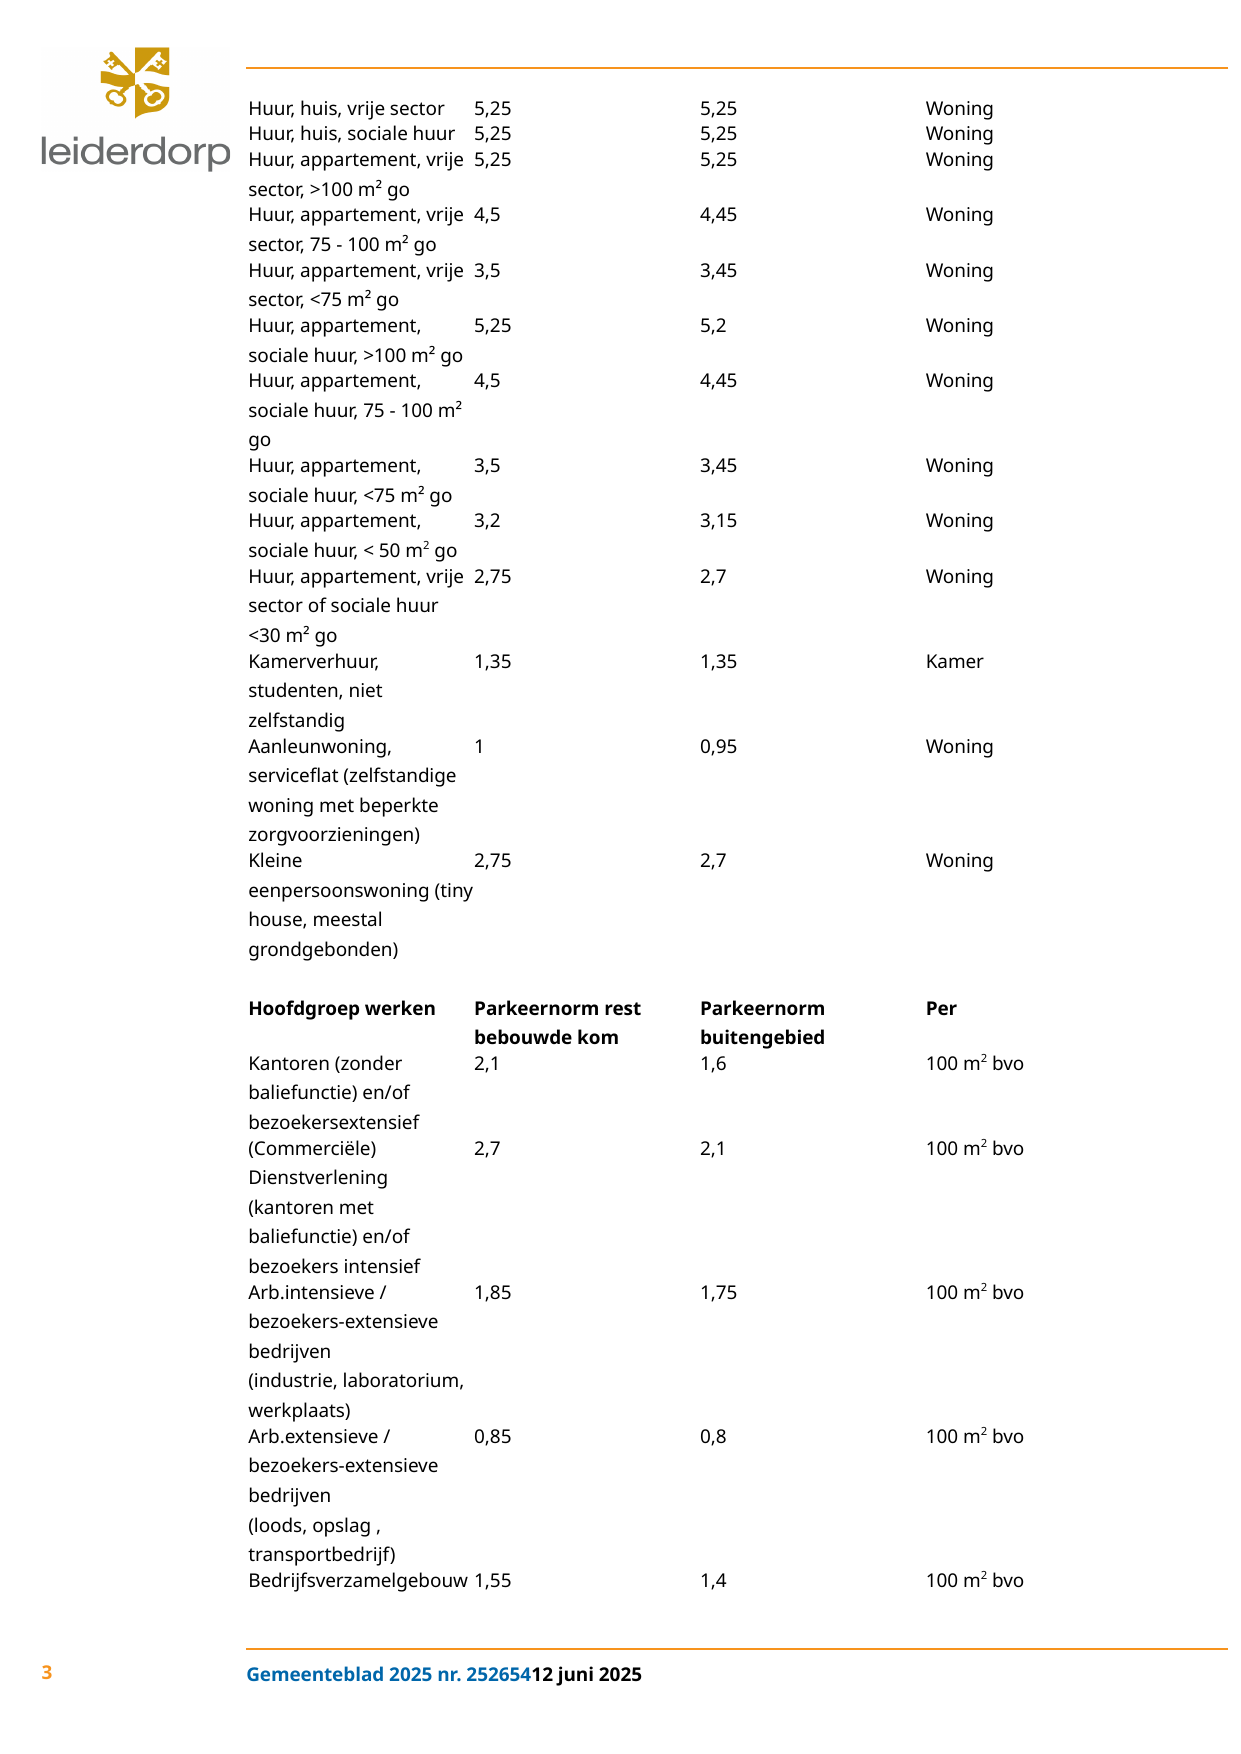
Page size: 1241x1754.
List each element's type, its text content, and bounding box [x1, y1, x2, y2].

table_cell 2,75 [474, 563, 700, 648]
table_cell Huur, huis, vrije sector [248, 95, 474, 121]
table_cell Woning [926, 508, 1152, 563]
table_cell 5,25 [474, 146, 700, 202]
table_cell 100 m2 bvo [926, 1423, 1152, 1567]
table_cell Kamerverhuur, studenten, niet zelfstandig [248, 648, 474, 733]
table_cell Huur, appartement, vrije sector of sociale huur <30 m² go [248, 563, 474, 648]
table_cell 1,55 [474, 1567, 700, 1593]
table_cell 5,2 [700, 312, 926, 367]
table_cell Woning [926, 121, 1152, 146]
table_cell 3,2 [474, 508, 700, 563]
table_cell 100 m2 bvo [926, 1279, 1152, 1423]
table_cell 4,5 [474, 202, 700, 257]
table_cell 2,1 [700, 1135, 926, 1279]
table_cell Woning [926, 146, 1152, 202]
table_cell 4,5 [474, 368, 700, 452]
table_cell Huur, appartement, sociale huur, < 50 m2 go [248, 508, 474, 563]
table_cell 100 m2 bvo [926, 1135, 1152, 1279]
table_cell 3,15 [700, 508, 926, 563]
table_cell 1,4 [700, 1567, 926, 1593]
table_cell 5,25 [474, 95, 700, 121]
table_cell Huur, appartement, vrije sector, 75 - 100 m² go [248, 202, 474, 257]
table_cell Woning [926, 312, 1152, 367]
table_cell 1,35 [700, 648, 926, 733]
table_cell 5,25 [700, 146, 926, 202]
table_cell 2,7 [474, 1135, 700, 1279]
table_cell Kleine eenpersoonswoning (tiny house, meestal grondgebonden) [248, 847, 474, 962]
table_cell 5,25 [700, 121, 926, 146]
table_cell 2,7 [700, 847, 926, 962]
table_cell 5,25 [700, 95, 926, 121]
table_cell (Commerciële) Dienstverlening (kantoren met baliefunctie) en/of bezoekers intensief [248, 1135, 474, 1279]
table_cell 5,25 [474, 312, 700, 367]
table_header Parkeernorm buitengebied [700, 995, 926, 1050]
table_cell 4,45 [700, 368, 926, 452]
table_cell 3,45 [700, 257, 926, 312]
table_cell Huur, appartement, sociale huur, <75 m² go [248, 453, 474, 508]
table_header Hoofdgroep werken [248, 995, 474, 1050]
table_cell Arb.extensieve / bezoekers-extensieve bedrijven (loods, opslag , transportbedrijf) [248, 1423, 474, 1567]
table_cell 1 [474, 733, 700, 847]
table_cell 1,35 [474, 648, 700, 733]
table_cell Woning [926, 563, 1152, 648]
table_cell Huur, appartement, sociale huur, >100 m² go [248, 312, 474, 367]
table_cell Aanleunwoning, serviceflat (zelfstandige woning met beperkte zorgvoorzieningen) [248, 733, 474, 847]
table_cell 0,95 [700, 733, 926, 847]
table_cell 0,85 [474, 1423, 700, 1567]
table_cell 1,6 [700, 1050, 926, 1135]
table_cell 100 m2 bvo [926, 1050, 1152, 1135]
table_cell Huur, appartement, vrije sector, >100 m² go [248, 146, 474, 202]
table_header Parkeernorm rest bebouwde kom [474, 995, 700, 1050]
table_cell Huur, appartement, vrije sector, <75 m² go [248, 257, 474, 312]
table_cell Huur, huis, sociale huur [248, 121, 474, 146]
table_cell 5,25 [474, 121, 700, 146]
table_cell Woning [926, 847, 1152, 962]
table_cell Woning [926, 453, 1152, 508]
table_cell 1,85 [474, 1279, 700, 1423]
table_cell 3,5 [474, 453, 700, 508]
table_cell 0,8 [700, 1423, 926, 1567]
table_cell 2,1 [474, 1050, 700, 1135]
table_cell Woning [926, 202, 1152, 257]
table_header Per [926, 995, 1152, 1050]
picture [41, 47, 231, 172]
table_cell Kantoren (zonder baliefunctie) en/of bezoekersextensief [248, 1050, 474, 1135]
table_cell 1,75 [700, 1279, 926, 1423]
table_cell Woning [926, 257, 1152, 312]
table_cell Arb.intensieve / bezoekers-extensieve bedrijven (industrie, laboratorium, werkplaats) [248, 1279, 474, 1423]
table_cell Huur, appartement, sociale huur, 75 - 100 m² go [248, 368, 474, 452]
table_cell Bedrijfsverzamelgebouw [248, 1567, 474, 1593]
table_cell 100 m2 bvo [926, 1567, 1152, 1593]
table_cell Woning [926, 95, 1152, 121]
table_cell 2,75 [474, 847, 700, 962]
table_cell 2,7 [700, 563, 926, 648]
table_cell 3,45 [700, 453, 926, 508]
table_cell Woning [926, 368, 1152, 452]
table_cell 4,45 [700, 202, 926, 257]
table_cell Woning [926, 733, 1152, 847]
table_cell 3,5 [474, 257, 700, 312]
table_cell Kamer [926, 648, 1152, 733]
